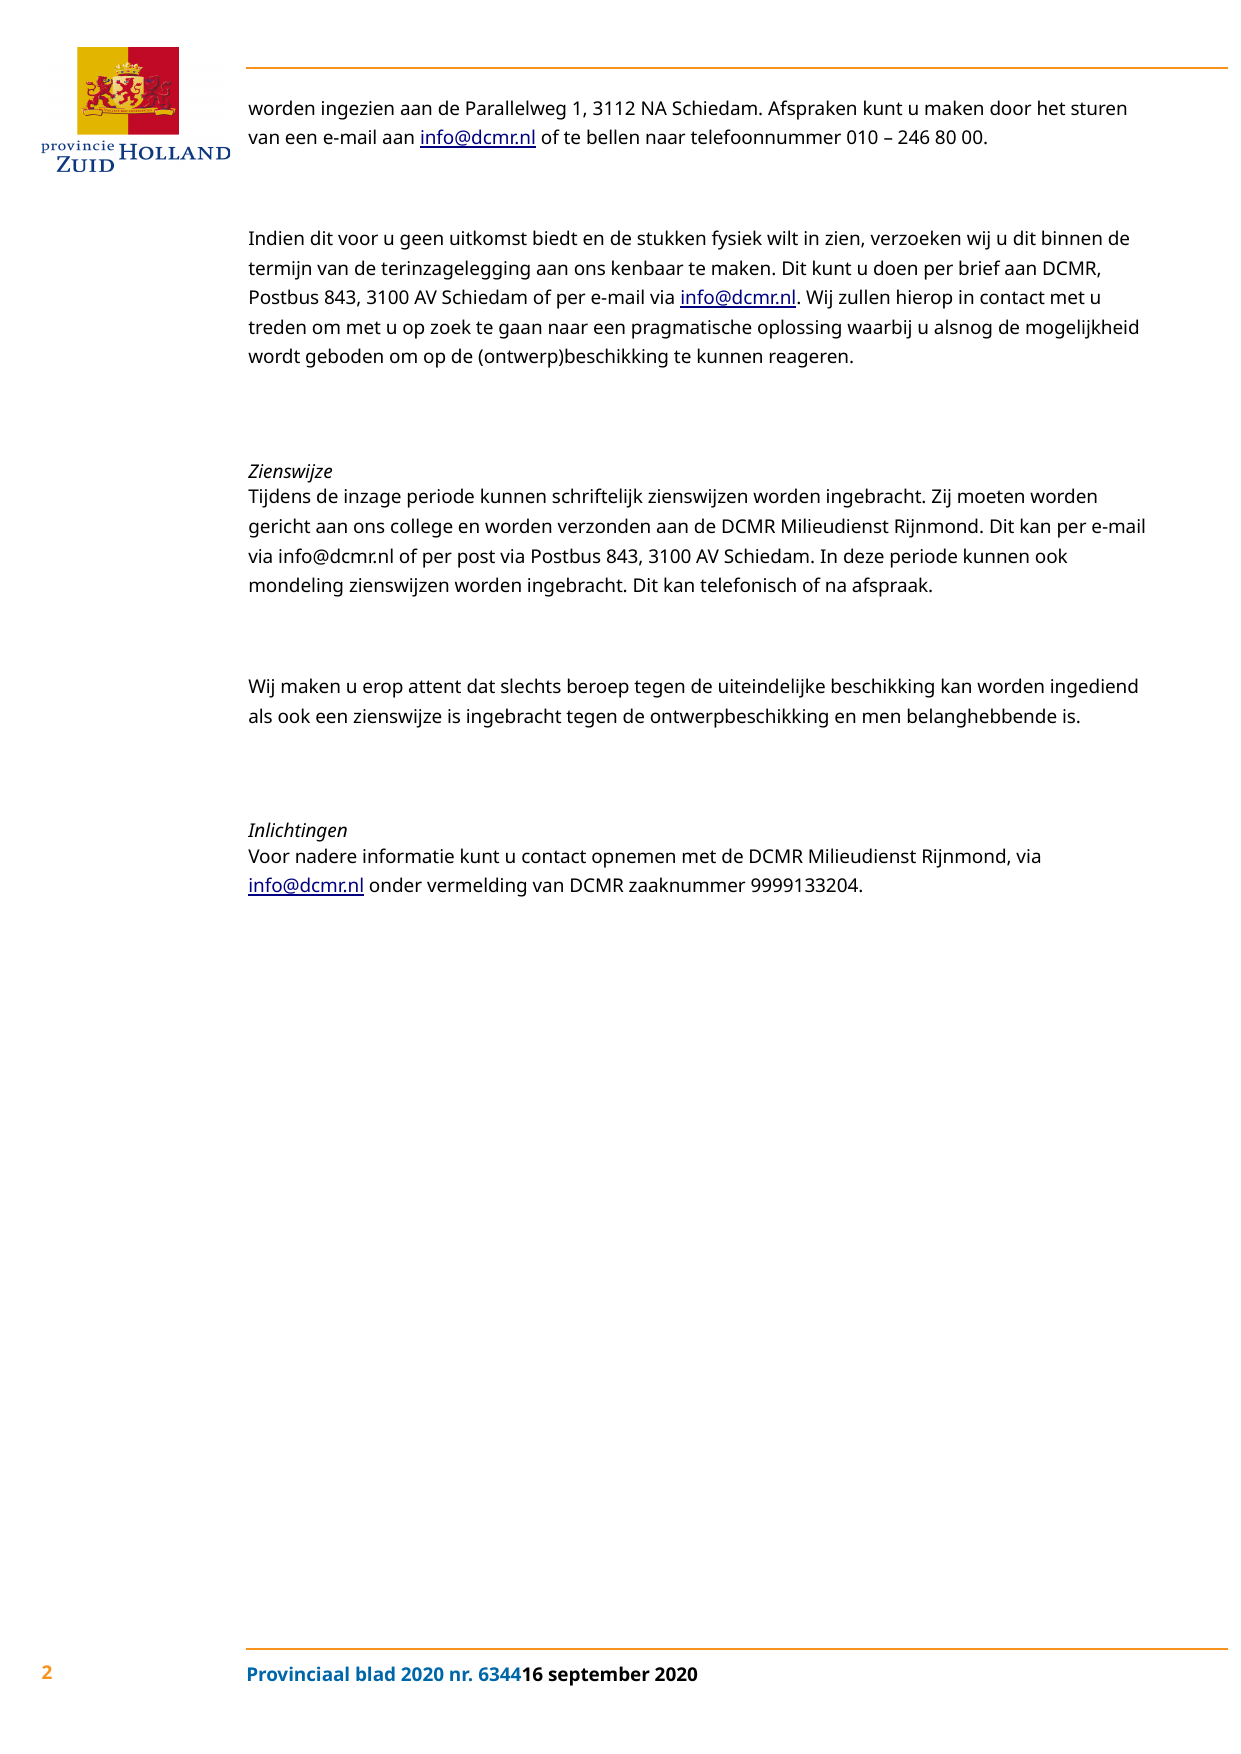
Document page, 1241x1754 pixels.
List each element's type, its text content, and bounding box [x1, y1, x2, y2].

text Voor nadere informatie kunt u contact opnemen met de DCMR Milieudienst Rijnmond, via info@dcmr.nl onder vermelding van DCMR zaaknummer 9999133204. [248, 843, 1152, 898]
text Inlichtingen [248, 817, 1152, 843]
text worden ingezien aan de Parallelweg 1, 3112 NA Schiedam. Afspraken kunt u maken door het sturen van een e-mail aan info@dcmr.nl of te bellen naar telefoonnummer 010 – 246 80 00. [248, 95, 1152, 150]
picture [41, 47, 231, 172]
text Wij maken u erop attent dat slechts beroep tegen de uiteindelijke beschikking kan worden ingediend als ook een zienswijze is ingebracht tegen de ontwerpbeschikking en men belanghebbende is. [248, 673, 1152, 728]
text Tijdens de inzage periode kunnen schriftelijk zienswijzen worden ingebracht. Zij moeten worden gericht aan ons college en worden verzonden aan de DCMR Milieudienst Rijnmond. Dit kan per e-mail via info@dcmr.nl of per post via Postbus 843, 3100 AV Schiedam. In deze periode kunnen ook mondeling zienswijzen worden ingebracht. Dit kan telefonisch of na afspraak. [248, 484, 1152, 598]
text Zienswijze [248, 458, 1152, 484]
text Indien dit voor u geen uitkomst biedt en de stukken fysiek wilt in zien, verzoeken wij u dit binnen de termijn van de terinzagelegging aan ons kenbaar te maken. Dit kunt u doen per brief aan DCMR, Postbus 843, 3100 AV Schiedam of per e-mail via info@dcmr.nl. Wij zullen hierop in contact met u treden om met u op zoek te gaan naar een pragmatische oplossing waarbij u alsnog de mogelijkheid wordt geboden om op de (ontwerp)beschikking te kunnen reageren. [248, 225, 1152, 369]
